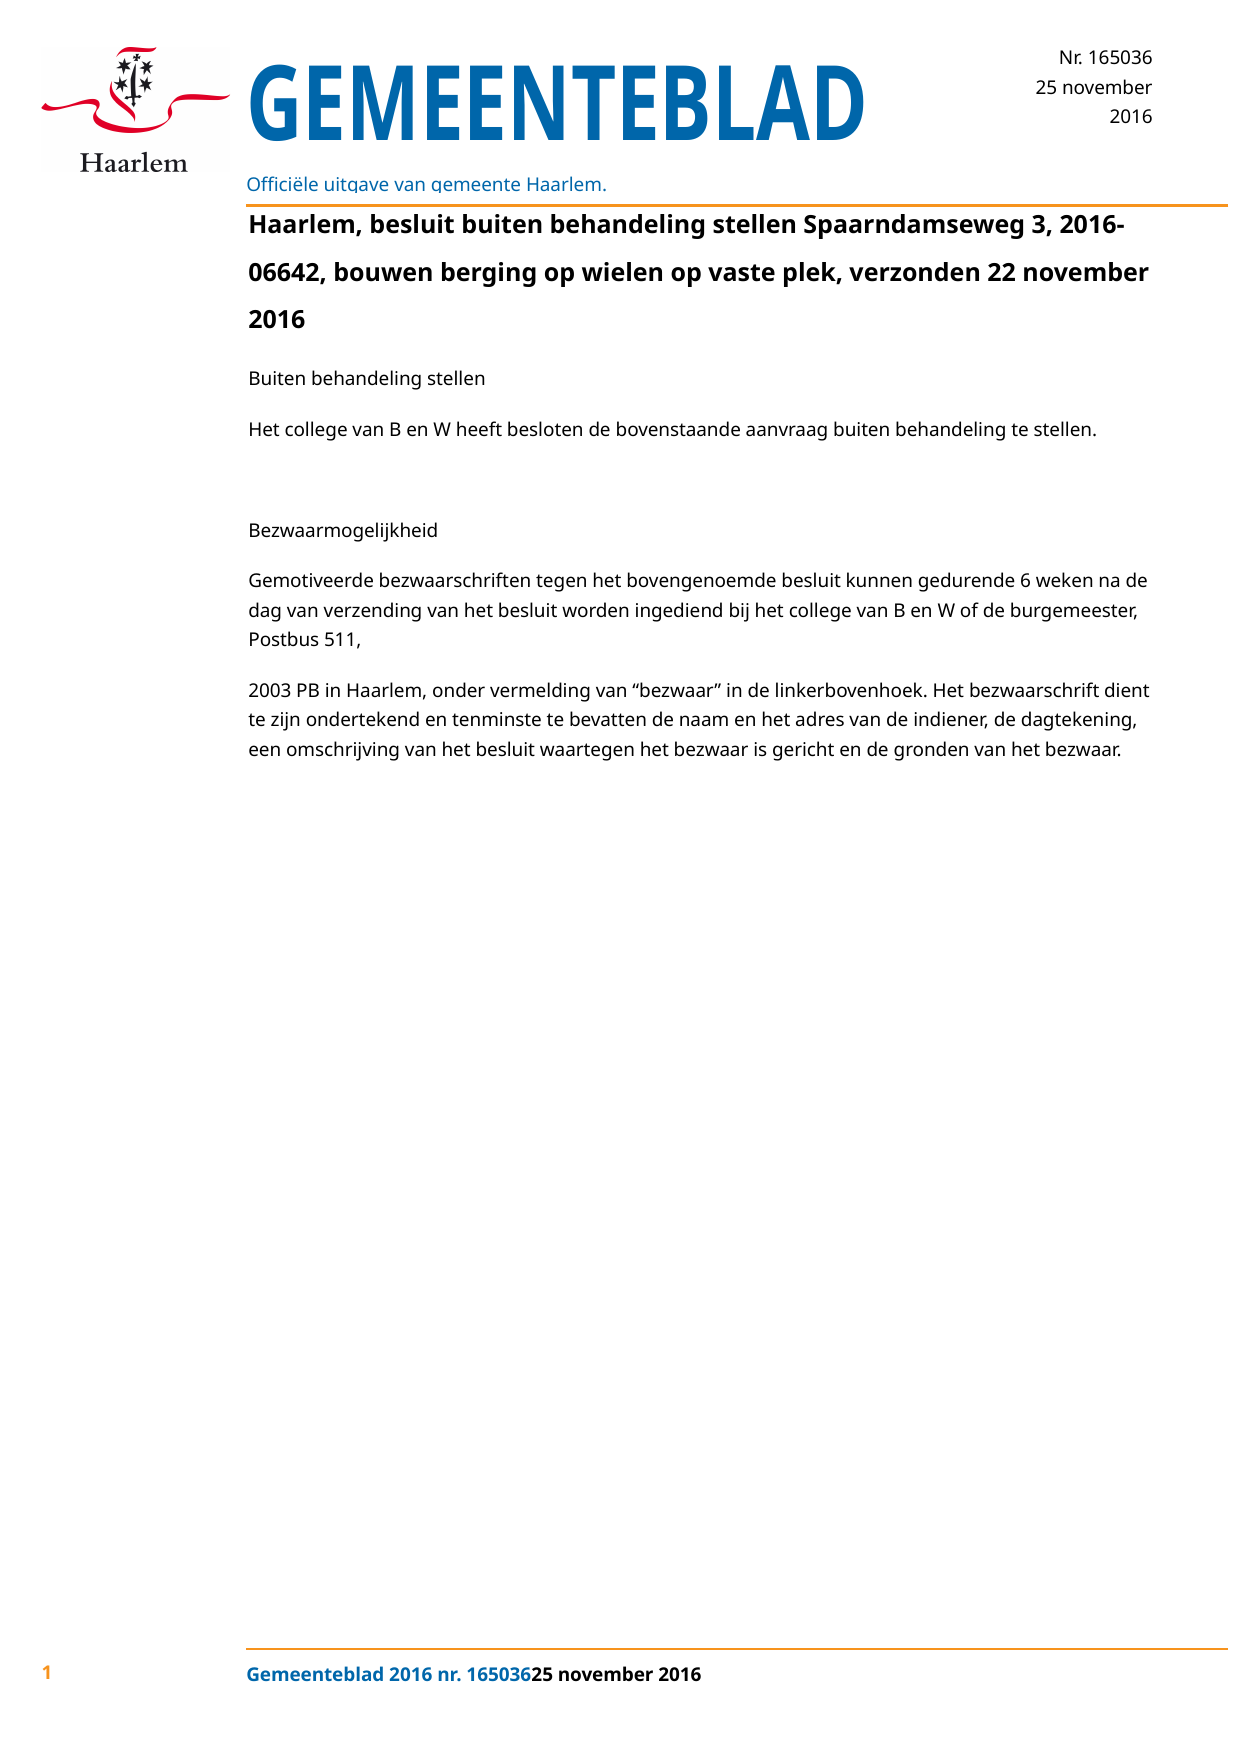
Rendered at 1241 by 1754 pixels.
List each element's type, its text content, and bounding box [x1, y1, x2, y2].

text Het college van B en W heeft besloten de bovenstaande aanvraag buiten behandeling te stellen. [248, 416, 1152, 442]
text Haarlem, besluit buiten behandeling stellen Spaarndamseweg 3, 2016-06642, bouwen berging op wielen op vaste plek, verzonden 22 november 2016 [248, 207, 1152, 336]
text Buiten behandeling stellen [248, 366, 1152, 391]
picture [41, 47, 231, 172]
text Gemotiveerde bezwaarschriften tegen het bovengenoemde besluit kunnen gedurende 6 weken na de dag van verzending van het besluit worden ingediend bij het college van B en W of de burgemeester, Postbus 511, [248, 567, 1152, 652]
text 2003 PB in Haarlem, onder vermelding van “bezwaar” in de linkerbovenhoek. Het bezwaarschrift dient te zijn ondertekend en tenminste te bevatten de naam en het adres van de indiener, de dagtekening, een omschrijving van het besluit waartegen het bezwaar is gericht en de gronden van het bezwaar. [248, 677, 1152, 762]
text Bezwaarmogelijkheid [248, 517, 1152, 542]
